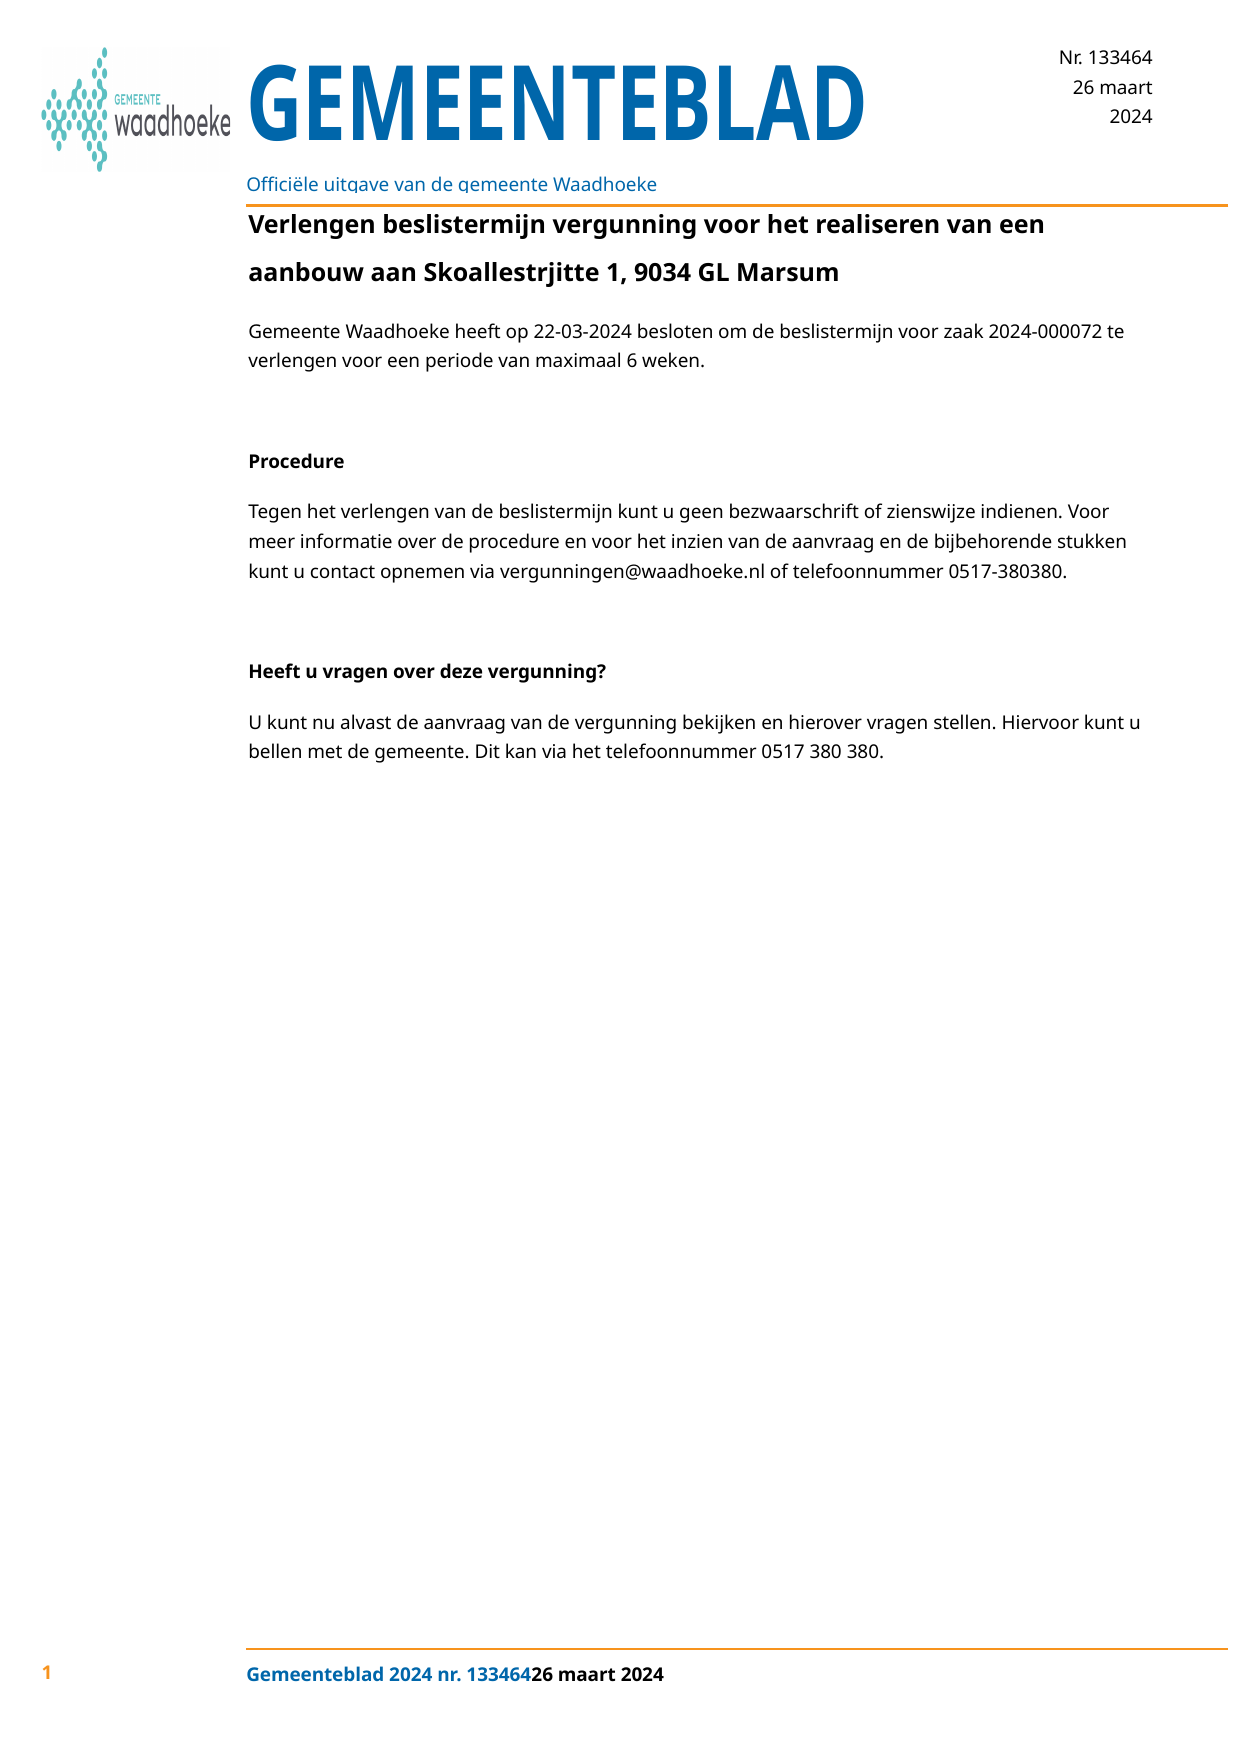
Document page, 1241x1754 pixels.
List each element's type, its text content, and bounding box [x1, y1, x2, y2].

text Verlengen beslistermijn vergunning voor het realiseren van een aanbouw aan Skoallestrjitte 1, 9034 GL Marsum [248, 207, 1152, 288]
picture [41, 47, 231, 172]
text Tegen het verlengen van de beslistermijn kunt u geen bezwaarschrift of zienswijze indienen. Voor meer informatie over de procedure en voor het inzien van de aanvraag en de bijbehorende stukken kunt u contact opnemen via vergunningen@waadhoeke.nl of telefoonnummer 0517-380380. [248, 499, 1152, 584]
text Heeft u vragen over deze vergunning? [248, 659, 1152, 684]
text Gemeente Waadhoeke heeft op 22-03-2024 besloten om de beslistermijn voor zaak 2024-000072 te verlengen voor een periode van maximaal 6 weken. [248, 318, 1152, 373]
text U kunt nu alvast de aanvraag van de vergunning bekijken en hierover vragen stellen. Hiervoor kunt u bellen met de gemeente. Dit kan via het telefoonnummer 0517 380 380. [248, 709, 1152, 764]
text Procedure [248, 448, 1152, 474]
